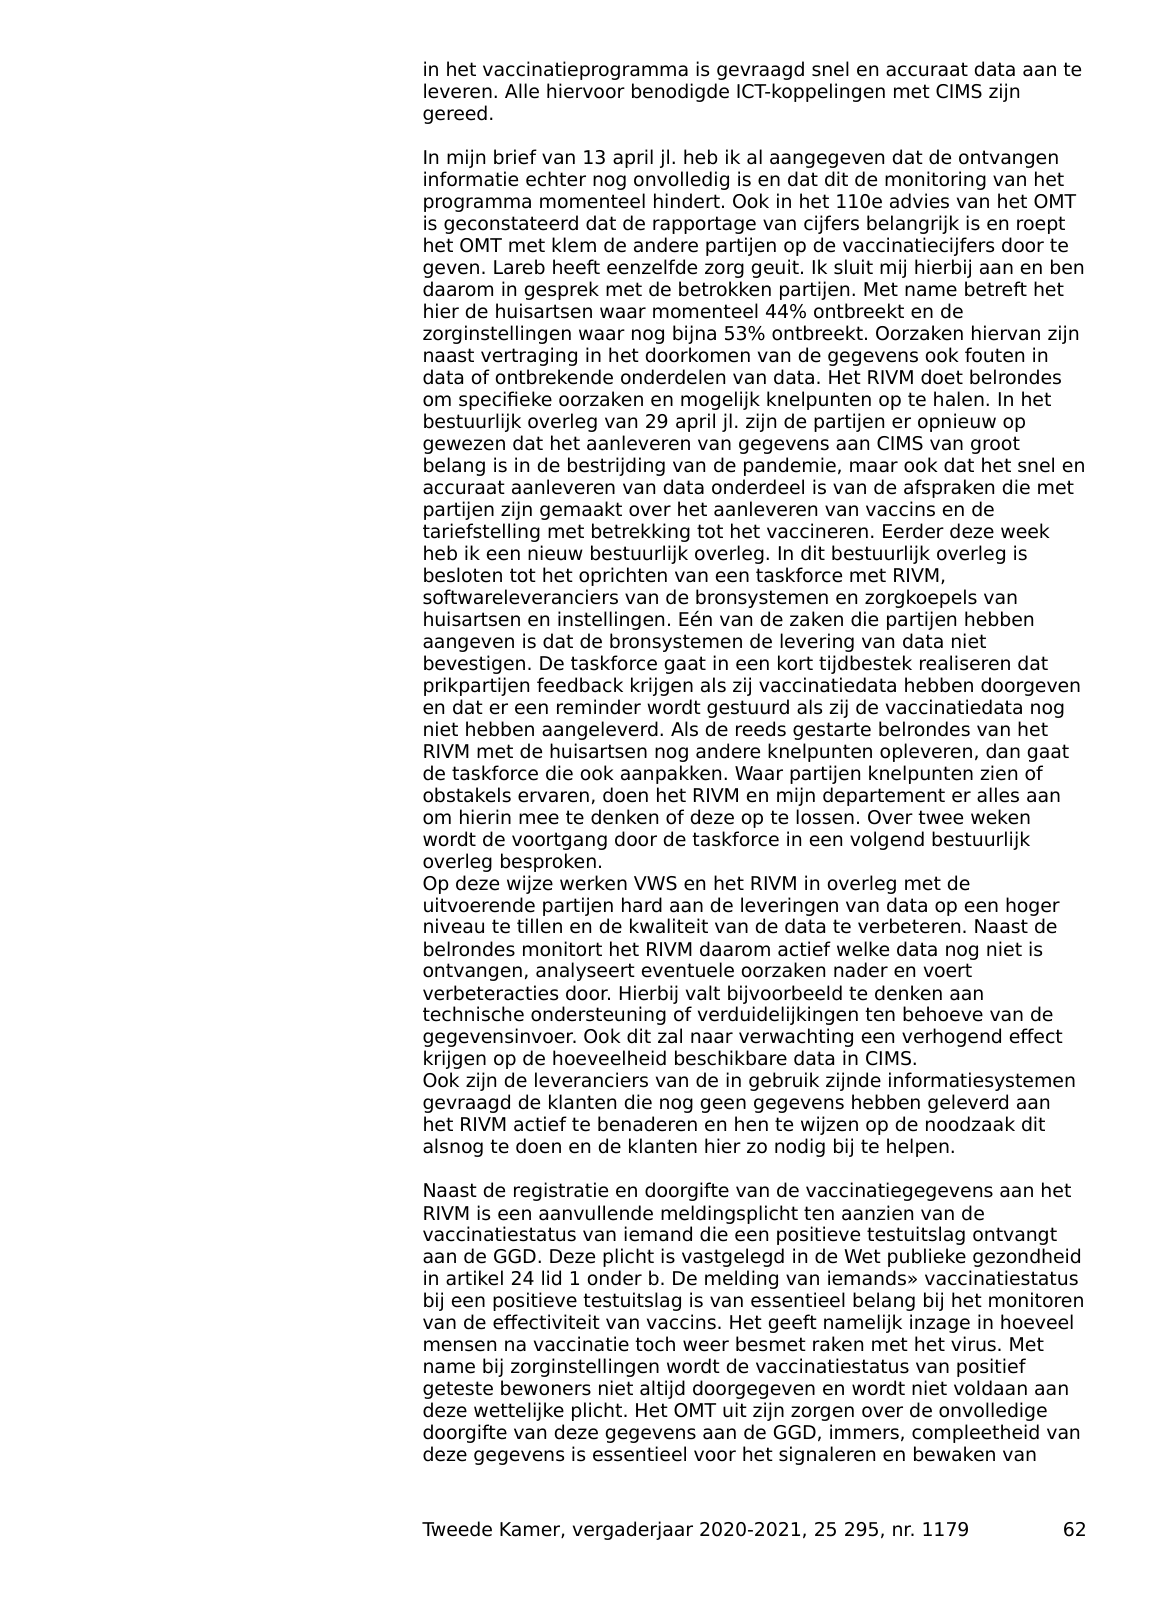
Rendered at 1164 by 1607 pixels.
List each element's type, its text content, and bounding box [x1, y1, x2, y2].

text in het vaccinatieprogramma is gevraagd snel en accuraat data aan te leveren. Alle hiervoor benodigde ICT-koppelingen met CIMS zijn gereed. [422, 59, 1087, 125]
text Op deze wijze werken VWS en het RIVM in overleg met de uitvoerende partijen hard aan de leveringen van data op een hoger niveau te tillen en de kwaliteit van de data te verbeteren. Naast de belrondes monitort het RIVM daarom actief welke data nog niet is ontvangen, analyseert eventuele oorzaken nader en voert verbeteracties door. Hierbij valt bijvoorbeeld te denken aan technische ondersteuning of verduidelijkingen ten behoeve van de gegevensinvoer. Ook dit zal naar verwachting een verhogend effect krijgen op de hoeveelheid beschikbare data in CIMS. [422, 872, 1087, 1070]
text Naast de registratie en doorgifte van de vaccinatiegegevens aan het RIVM is een aanvullende meldingsplicht ten aanzien van de vaccinatiestatus van iemand die een positieve testuitslag ontvangt aan de GGD. Deze plicht is vastgelegd in de Wet publieke gezondheid in artikel 24 lid 1 onder b. De melding van iemands» vaccinatiestatus bij een positieve testuitslag is van essentieel belang bij het monitoren van de effectiviteit van vaccins. Het geeft namelijk inzage in hoeveel mensen na vaccinatie toch weer besmet raken met het virus. Met name bij zorginstellingen wordt de vaccinatiestatus van positief geteste bewoners niet altijd doorgegeven en wordt niet voldaan aan deze wettelijke plicht. Het OMT uit zijn zorgen over de onvolledige doorgifte van deze gegevens aan de GGD, immers, compleetheid van deze gegevens is essentieel voor het signaleren en bewaken van [422, 1180, 1087, 1466]
text In mijn brief van 13 april jl. heb ik al aangegeven dat de ontvangen informatie echter nog onvolledig is en dat dit de monitoring van het programma momenteel hindert. Ook in het 110e advies van het OMT is geconstateerd dat de rapportage van cijfers belangrijk is en roept het OMT met klem de andere partijen op de vaccinatiecijfers door te geven. Lareb heeft eenzelfde zorg geuit. Ik sluit mij hierbij aan en ben daarom in gesprek met de betrokken partijen. Met name betreft het hier de huisartsen waar momenteel 44% ontbreekt en de zorginstellingen waar nog bijna 53% ontbreekt. Oorzaken hiervan zijn naast vertraging in het doorkomen van de gegevens ook fouten in data of ontbrekende onderdelen van data. Het RIVM doet belrondes om specifieke oorzaken en mogelijk knelpunten op te halen. In het bestuurlijk overleg van 29 april jl. zijn de partijen er opnieuw op gewezen dat het aanleveren van gegevens aan CIMS van groot belang is in de bestrijding van de pandemie, maar ook dat het snel en accuraat aanleveren van data onderdeel is van de afspraken die met partijen zijn gemaakt over het aanleveren van vaccins en de tariefstelling met betrekking tot het vaccineren. Eerder deze week heb ik een nieuw bestuurlijk overleg. In dit bestuurlijk overleg is besloten tot het oprichten van een taskforce met RIVM, softwareleveranciers van de bronsystemen en zorgkoepels van huisartsen en instellingen. Eén van de zaken die partijen hebben aangeven is dat de bronsystemen de levering van data niet bevestigen. De taskforce gaat in een kort tijdbestek realiseren dat prikpartijen feedback krijgen als zij vaccinatiedata hebben doorgeven en dat er een reminder wordt gestuurd als zij de vaccinatiedata nog niet hebben aangeleverd. Als de reeds gestarte belrondes van het RIVM met de huisartsen nog andere knelpunten opleveren, dan gaat de taskforce die ook aanpakken. Waar partijen knelpunten zien of obstakels ervaren, doen het RIVM en mijn departement er alles aan om hierin mee te denken of deze op te lossen. Over twee weken wordt de voortgang door de taskforce in een volgend bestuurlijk overleg besproken. [422, 147, 1087, 872]
text Ook zijn de leveranciers van de in gebruik zijnde informatiesystemen gevraagd de klanten die nog geen gegevens hebben geleverd aan het RIVM actief te benaderen en hen te wijzen op de noodzaak dit alsnog te doen en de klanten hier zo nodig bij te helpen. [422, 1070, 1087, 1158]
